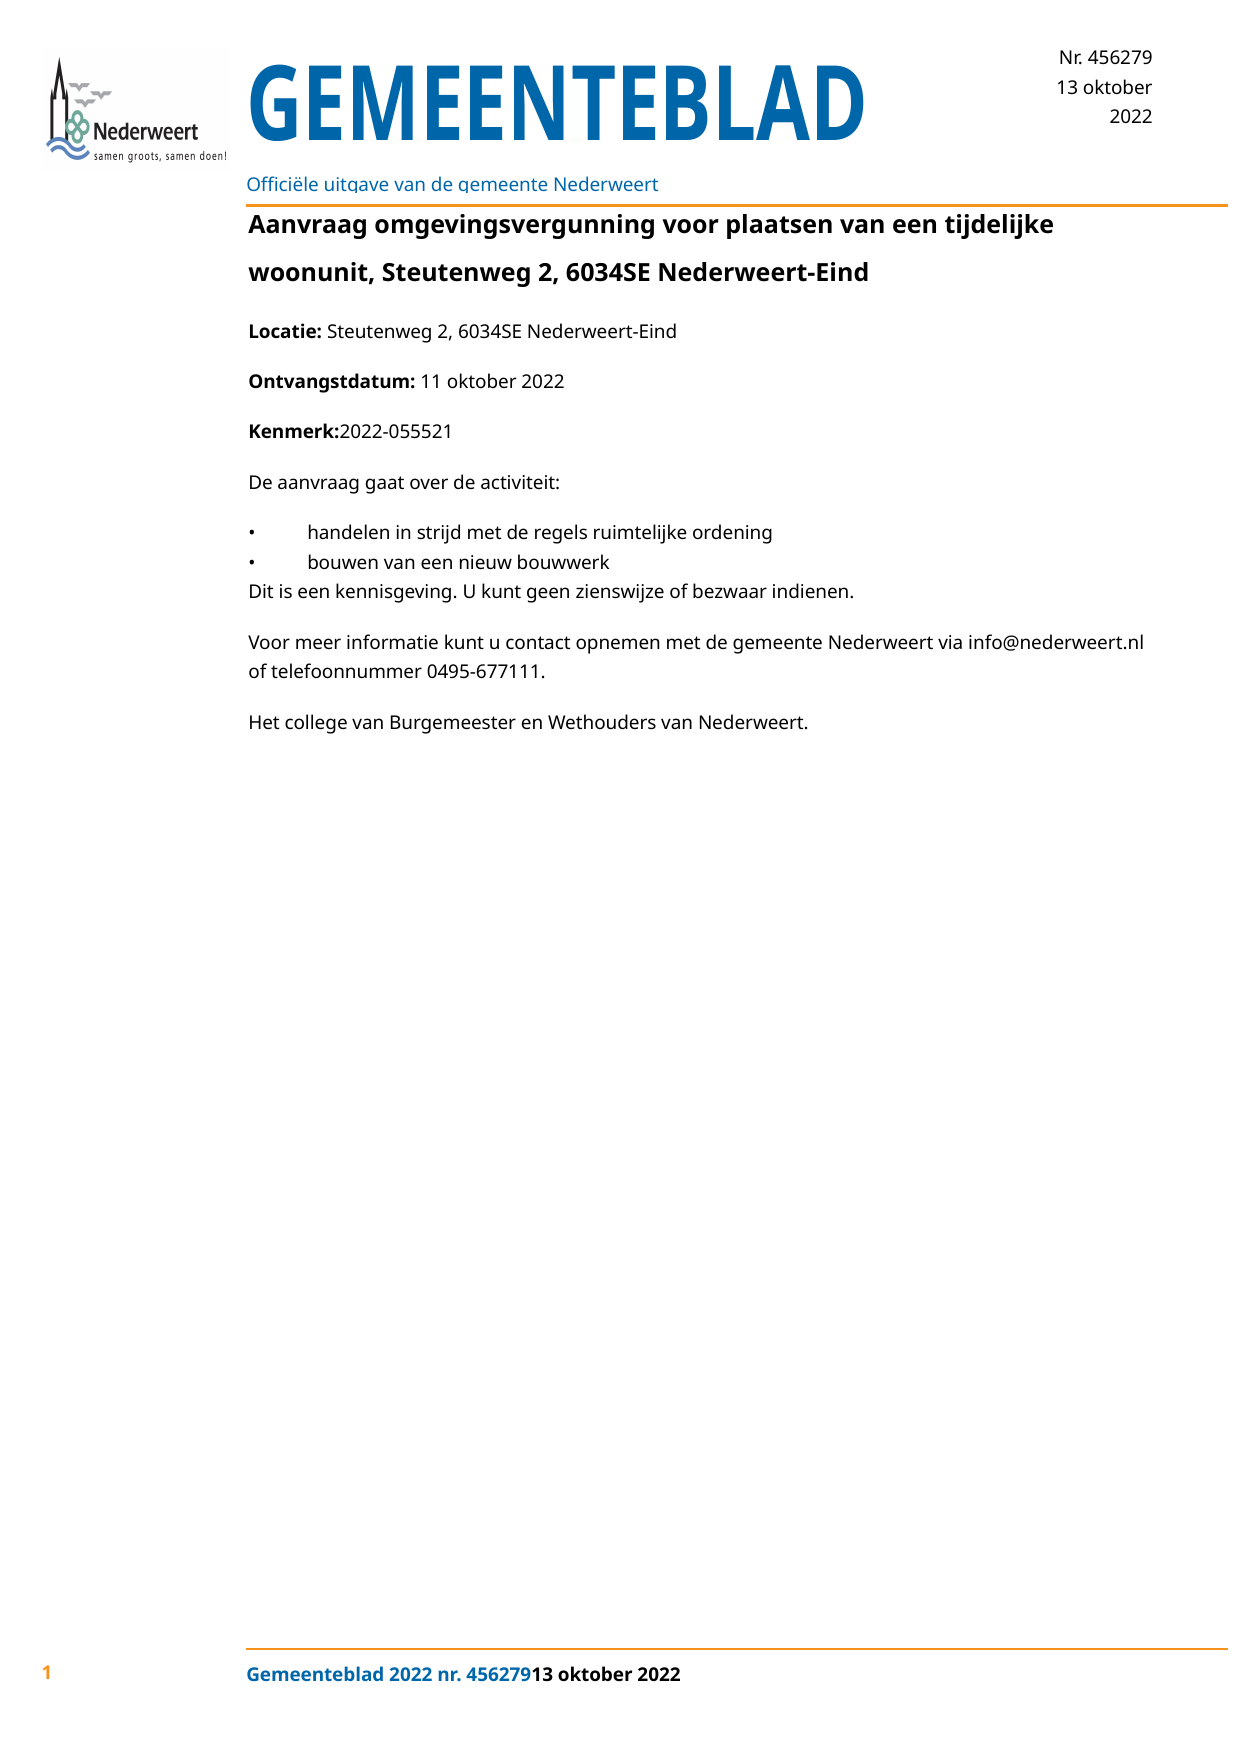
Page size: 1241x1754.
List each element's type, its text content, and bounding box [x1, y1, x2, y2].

text Dit is een kennisgeving. U kunt geen zienswijze of bezwaar indienen. [248, 579, 1152, 604]
text Ontvangstdatum: 11 oktober 2022 [248, 368, 1152, 394]
text De aanvraag gaat over de activiteit: [248, 469, 1152, 495]
list bouwen van een nieuw bouwwerk [248, 549, 1152, 575]
text Voor meer informatie kunt u contact opnemen met de gemeente Nederweert via info@nederweert.nl of telefoonnummer 0495-677111. [248, 629, 1152, 684]
text Het college van Burgemeester en Wethouders van Nederweert. [248, 709, 1152, 735]
picture [41, 47, 231, 172]
list handelen in strijd met de regels ruimtelijke ordening [248, 519, 1152, 545]
text Aanvraag omgevingsvergunning voor plaatsen van een tijdelijke woonunit, Steutenweg 2, 6034SE Nederweert-Eind [248, 207, 1152, 288]
text Kenmerk:2022-055521 [248, 419, 1152, 444]
text Locatie: Steutenweg 2, 6034SE Nederweert-Eind [248, 318, 1152, 344]
